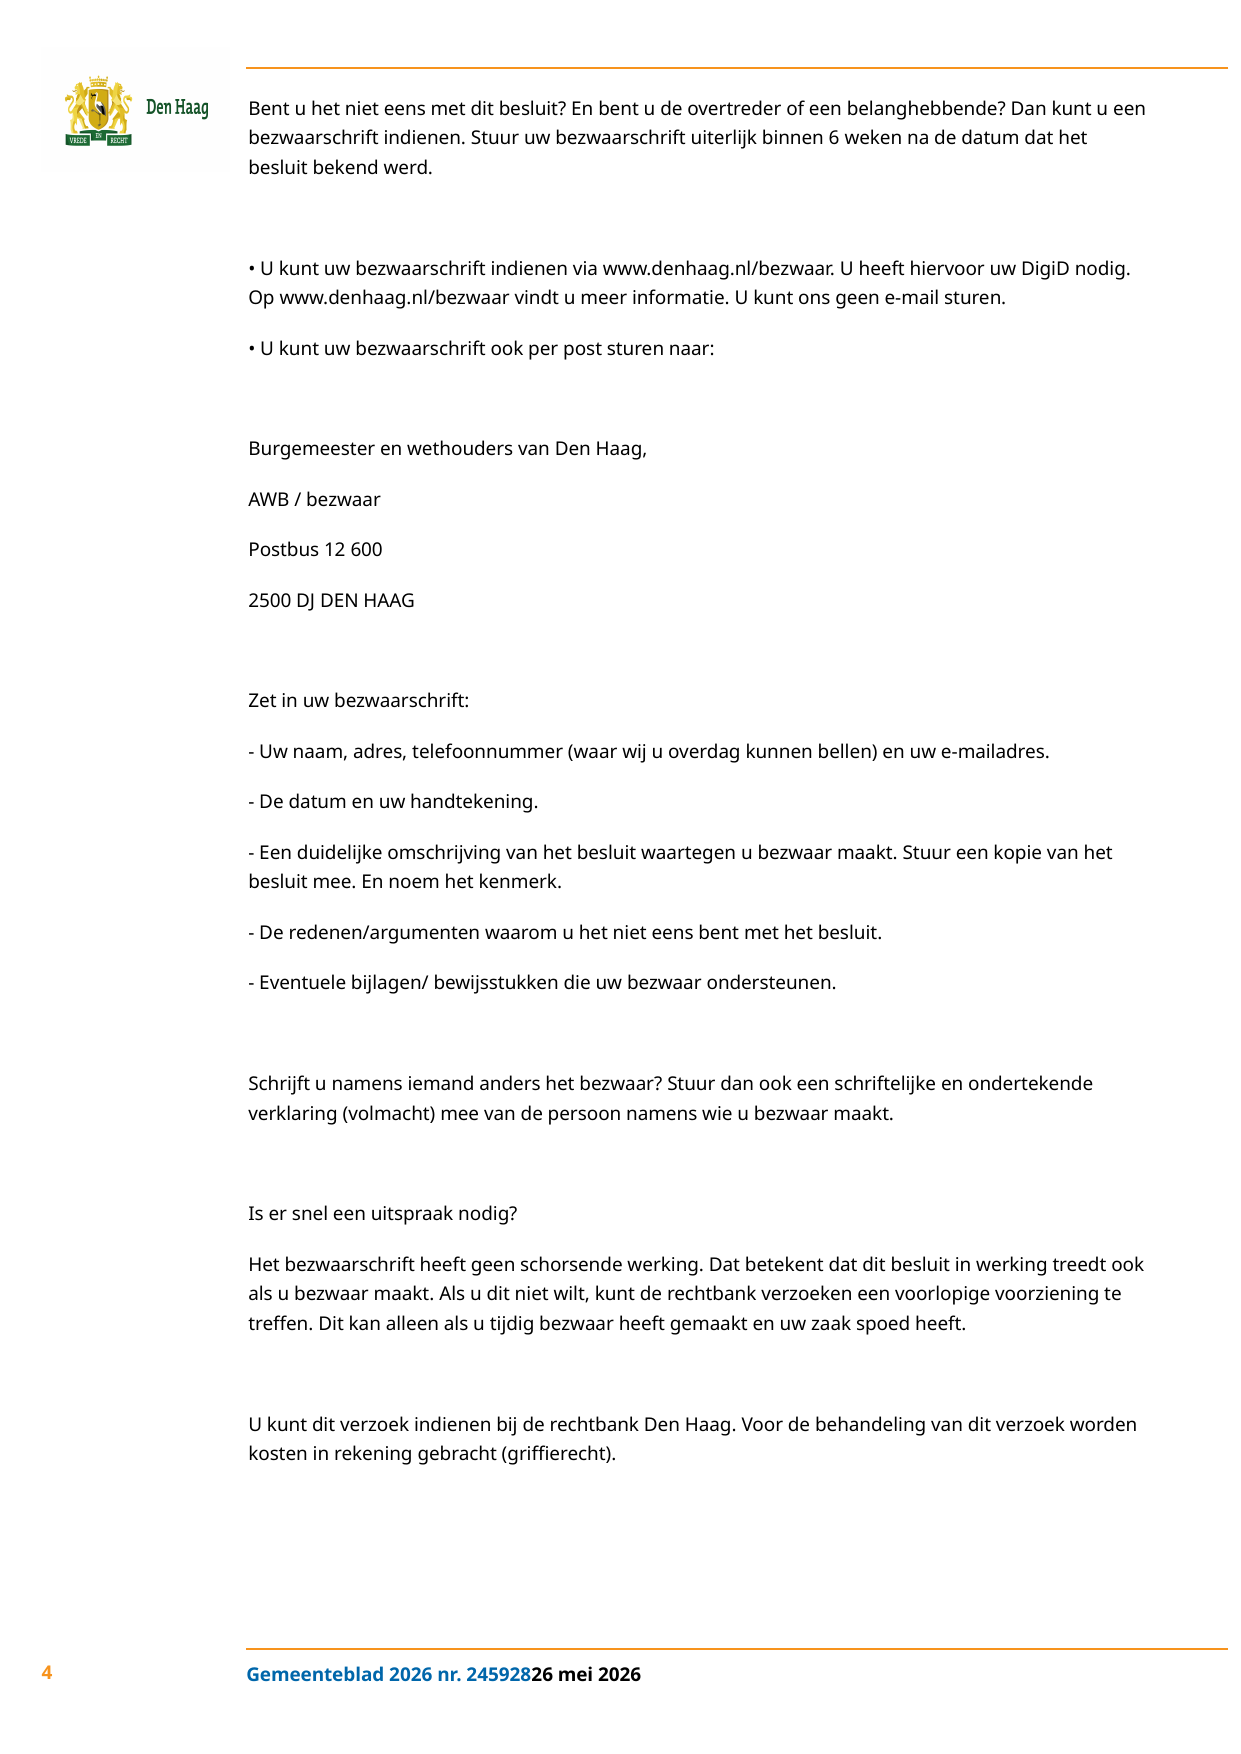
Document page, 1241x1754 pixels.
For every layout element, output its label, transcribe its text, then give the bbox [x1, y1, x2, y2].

text Het bezwaarschrift heeft geen schorsende werking. Dat betekent dat dit besluit in werking treedt ook als u bezwaar maakt. Als u dit niet wilt, kunt de rechtbank verzoeken een voorlopige voorziening te treffen. Dit kan alleen als u tijdig bezwaar heeft gemaakt en uw zaak spoed heeft. [248, 1251, 1152, 1336]
text Schrijft u namens iemand anders het bezwaar? Stuur dan ook een schriftelijke en ondertekende verklaring (volmacht) mee van de persoon namens wie u bezwaar maakt. [248, 1070, 1152, 1126]
text • U kunt uw bezwaarschrift ook per post sturen naar: [248, 335, 1152, 361]
text - Uw naam, adres, telefoonnummer (waar wij u overdag kunnen bellen) en uw e-mailadres. [248, 738, 1152, 764]
text - Eventuele bijlagen/ bewijsstukken die uw bezwaar ondersteunen. [248, 969, 1152, 995]
text Burgemeester en wethouders van Den Haag, [248, 436, 1152, 461]
text Postbus 12 600 [248, 536, 1152, 562]
text 2500 DJ DEN HAAG [248, 587, 1152, 613]
text Bent u het niet eens met dit besluit? En bent u de overtreder of een belanghebbende? Dan kunt u een bezwaarschrift indienen. Stuur uw bezwaarschrift uiterlijk binnen 6 weken na de datum dat het besluit bekend werd. [248, 95, 1152, 180]
text - De redenen/argumenten waarom u het niet eens bent met het besluit. [248, 919, 1152, 945]
text AWB / bezwaar [248, 486, 1152, 512]
picture [41, 47, 231, 172]
text - De datum en uw handtekening. [248, 788, 1152, 814]
text - Een duidelijke omschrijving van het besluit waartegen u bezwaar maakt. Stuur een kopie van het besluit mee. En noem het kenmerk. [248, 839, 1152, 894]
text Is er snel een uitspraak nodig? [248, 1201, 1152, 1226]
text U kunt dit verzoek indienen bij de rechtbank Den Haag. Voor de behandeling van dit verzoek worden kosten in rekening gebracht (griffierecht). [248, 1411, 1152, 1466]
text Zet in uw bezwaarschrift: [248, 688, 1152, 713]
text • U kunt uw bezwaarschrift indienen via www.denhaag.nl/bezwaar. U heeft hiervoor uw DigiD nodig. Op www.denhaag.nl/bezwaar vindt u meer informatie. U kunt ons geen e-mail sturen. [248, 255, 1152, 310]
